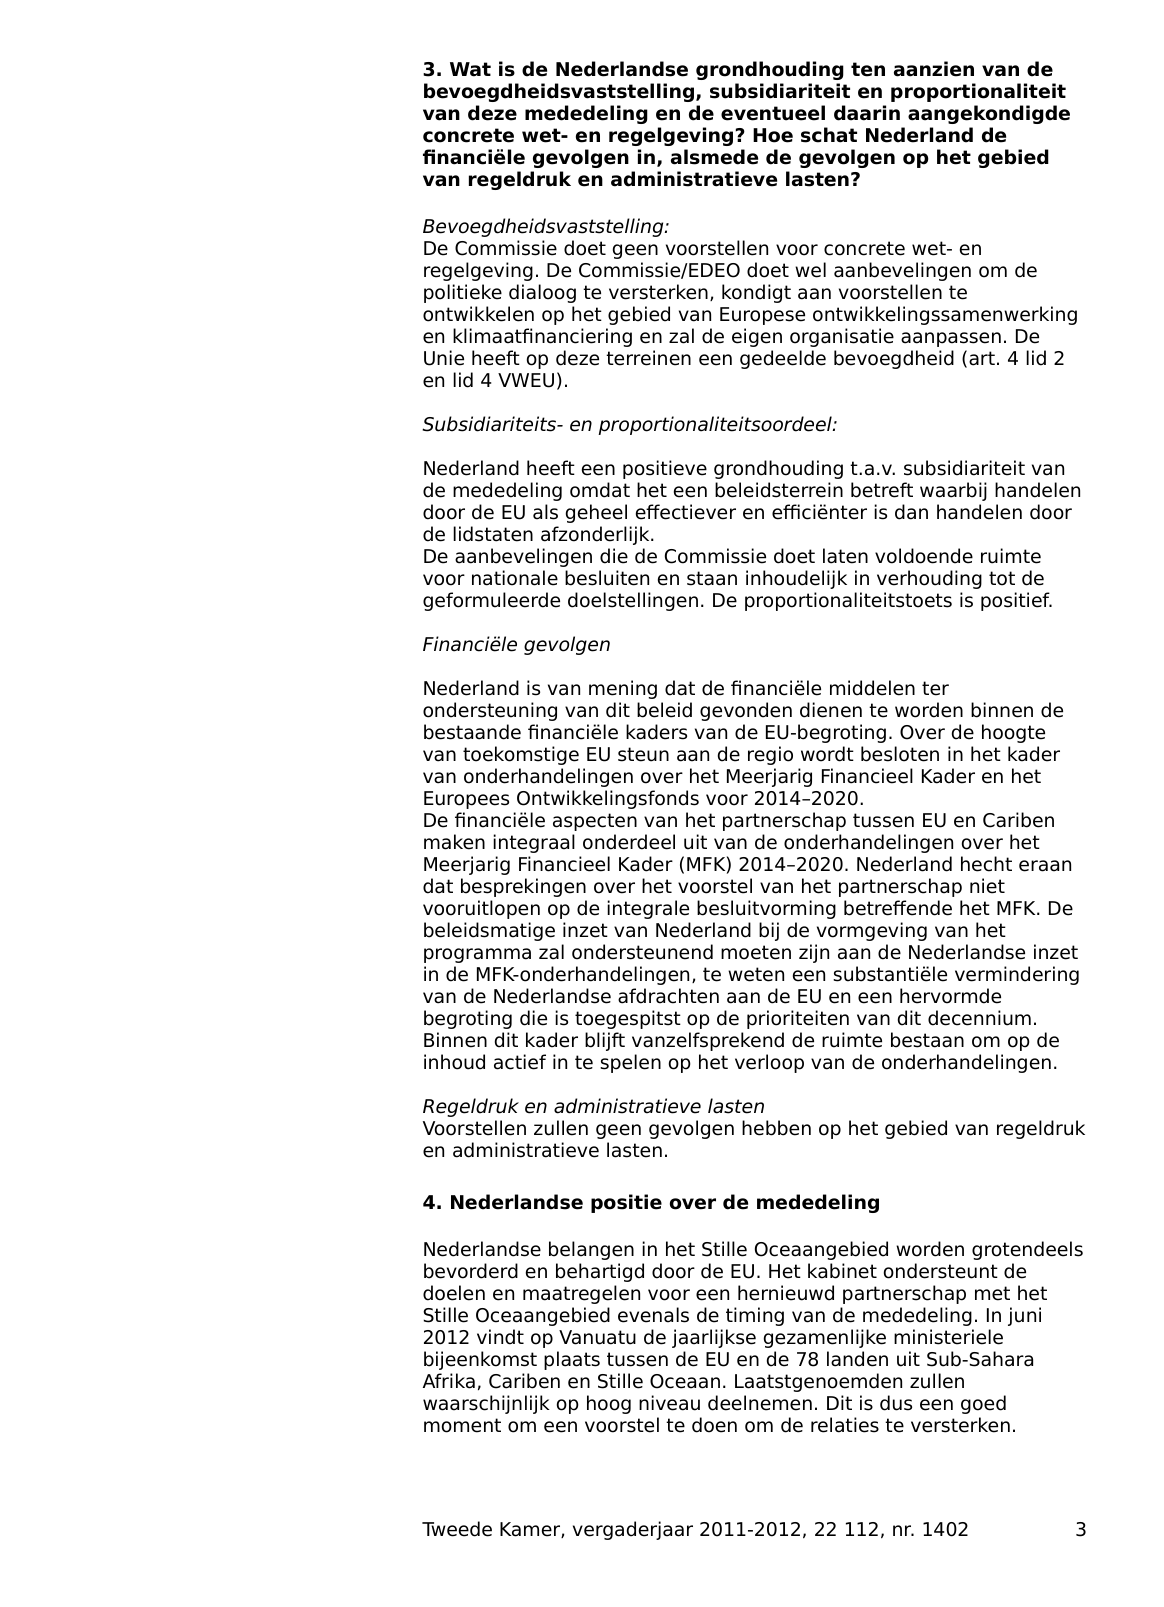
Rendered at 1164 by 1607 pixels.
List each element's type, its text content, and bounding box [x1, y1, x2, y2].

text Nederland heeft een positieve grondhouding t.a.v. subsidiariteit van de mededeling omdat het een beleidsterrein betreft waarbij handelen door de EU als geheel effectiever en efficiënter is dan handelen door de lidstaten afzonderlijk. [422, 458, 1087, 546]
subtitle 4. Nederlandse positie over de mededeling [422, 1192, 1087, 1214]
subtitle Subsidiariteits- en proportionaliteitsoordeel: [422, 414, 1087, 436]
text Voorstellen zullen geen gevolgen hebben op het gebied van regeldruk en administratieve lasten. [422, 1118, 1087, 1162]
text De financiële aspecten van het partnerschap tussen EU en Cariben maken integraal onderdeel uit van de onderhandelingen over het Meerjarig Financieel Kader (MFK) 2014–2020. Nederland hecht eraan dat besprekingen over het voorstel van het partnerschap niet vooruitlopen op de integrale besluitvorming betreffende het MFK. De beleidsmatige inzet van Nederland bij de vormgeving van het programma zal ondersteunend moeten zijn aan de Nederlandse inzet in de MFK-onderhandelingen, te weten een substantiële vermindering van de Nederlandse afdrachten aan de EU en een hervormde begroting die is toegespitst op de prioriteiten van dit decennium. Binnen dit kader blijft vanzelfsprekend de ruimte bestaan om op de inhoud actief in te spelen op het verloop van de onderhandelingen. [422, 810, 1087, 1074]
text Nederland is van mening dat de financiële middelen ter ondersteuning van dit beleid gevonden dienen te worden binnen de bestaande financiële kaders van de EU-begroting. Over de hoogte van toekomstige EU steun aan de regio wordt besloten in het kader van onderhandelingen over het Meerjarig Financieel Kader en het Europees Ontwikkelingsfonds voor 2014–2020. [422, 678, 1087, 810]
subtitle Regeldruk en administratieve lasten [422, 1096, 1087, 1118]
subtitle Bevoegdheidsvaststelling: [422, 216, 1087, 238]
subtitle 3. Wat is de Nederlandse grondhouding ten aanzien van de bevoegdheidsvaststelling, subsidiariteit en proportionaliteit van deze mededeling en de eventueel daarin aangekondigde concrete wet- en regelgeving? Hoe schat Nederland de financiële gevolgen in, alsmede de gevolgen op het gebied van regeldruk en administratieve lasten? [422, 59, 1087, 191]
text De Commissie doet geen voorstellen voor concrete wet- en regelgeving. De Commissie/EDEO doet wel aanbevelingen om de politieke dialoog te versterken, kondigt aan voorstellen te ontwikkelen op het gebied van Europese ontwikkelingssamenwerking en klimaatfinanciering en zal de eigen organisatie aanpassen. De Unie heeft op deze terreinen een gedeelde bevoegdheid (art. 4 lid 2 en lid 4 VWEU). [422, 238, 1087, 392]
subtitle Financiële gevolgen [422, 634, 1087, 656]
text Nederlandse belangen in het Stille Oceaangebied worden grotendeels bevorderd en behartigd door de EU. Het kabinet ondersteunt de doelen en maatregelen voor een hernieuwd partnerschap met het Stille Oceaangebied evenals de timing van de mededeling. In juni 2012 vindt op Vanuatu de jaarlijkse gezamenlijke ministeriele bijeenkomst plaats tussen de EU en de 78 landen uit Sub-Sahara Afrika, Cariben en Stille Oceaan. Laatstgenoemden zullen waarschijnlijk op hoog niveau deelnemen. Dit is dus een goed moment om een voorstel te doen om de relaties te versterken. [422, 1239, 1087, 1437]
text De aanbevelingen die de Commissie doet laten voldoende ruimte voor nationale besluiten en staan inhoudelijk in verhouding tot de geformuleerde doelstellingen. De proportionaliteitstoets is positief. [422, 546, 1087, 612]
